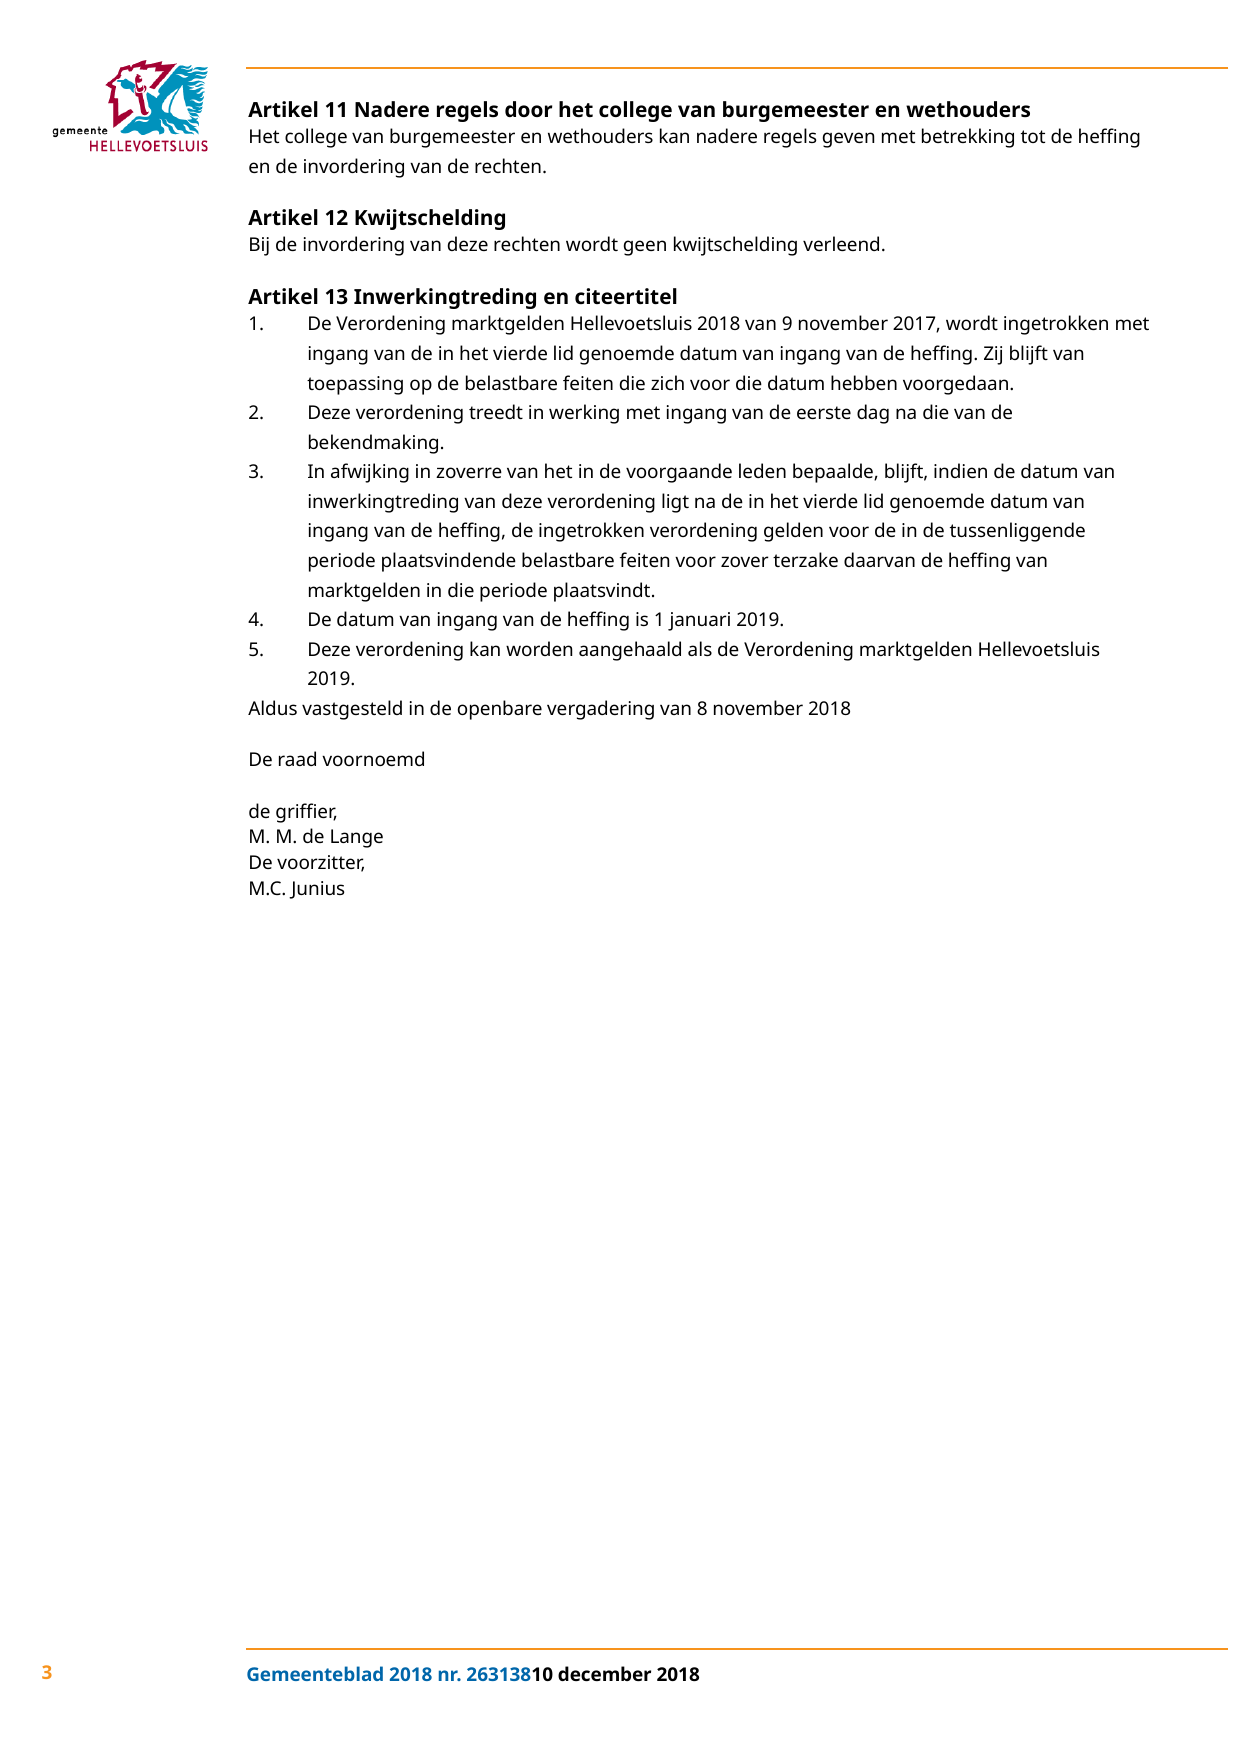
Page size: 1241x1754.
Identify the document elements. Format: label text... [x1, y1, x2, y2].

text de griffier, [248, 798, 1152, 824]
text Artikel 12 Kwijtschelding [248, 203, 1152, 232]
text Het college van burgemeester en wethouders kan nadere regels geven met betrekking tot de heffing en de invordering van de rechten. [248, 123, 1152, 178]
text Artikel 11 Nadere regels door het college van burgemeester en wethouders [248, 95, 1152, 123]
list Deze verordening kan worden aangehaald als de Verordening marktgelden Hellevoetsluis 2019. [248, 636, 1152, 691]
text Bij de invordering van deze rechten wordt geen kwijtschelding verleend. [248, 232, 1152, 257]
list De datum van ingang van de heffing is 1 januari 2019. [248, 606, 1152, 632]
text Aldus vastgesteld in de openbare vergadering van 8 november 2018 [248, 695, 1152, 721]
text M.C. Junius [248, 875, 1152, 901]
text Artikel 13 Inwerkingtreding en citeertitel [248, 282, 1152, 311]
list In afwijking in zoverre van het in de voorgaande leden bepaalde, blijft, indien de datum van inwerkingtreding van deze verordening ligt na de in het vierde lid genoemde datum van ingang van de heffing, de ingetrokken verordening gelden voor de in de tussenliggende periode plaatsvindende belastbare feiten voor zover terzake daarvan de heffing van marktgelden in die periode plaatsvindt. [248, 458, 1152, 602]
picture [41, 47, 231, 172]
text De voorzitter, [248, 849, 1152, 875]
list De Verordening marktgelden Hellevoetsluis 2018 van 9 november 2017, wordt ingetrokken met ingang van de in het vierde lid genoemde datum van ingang van de heffing. Zij blijft van toepassing op de belastbare feiten die zich voor die datum hebben voorgedaan. [248, 311, 1152, 395]
text De raad voornoemd [248, 747, 1152, 772]
text M. M. de Lange [248, 824, 1152, 849]
list Deze verordening treedt in werking met ingang van de eerste dag na die van de bekendmaking. [248, 399, 1152, 454]
